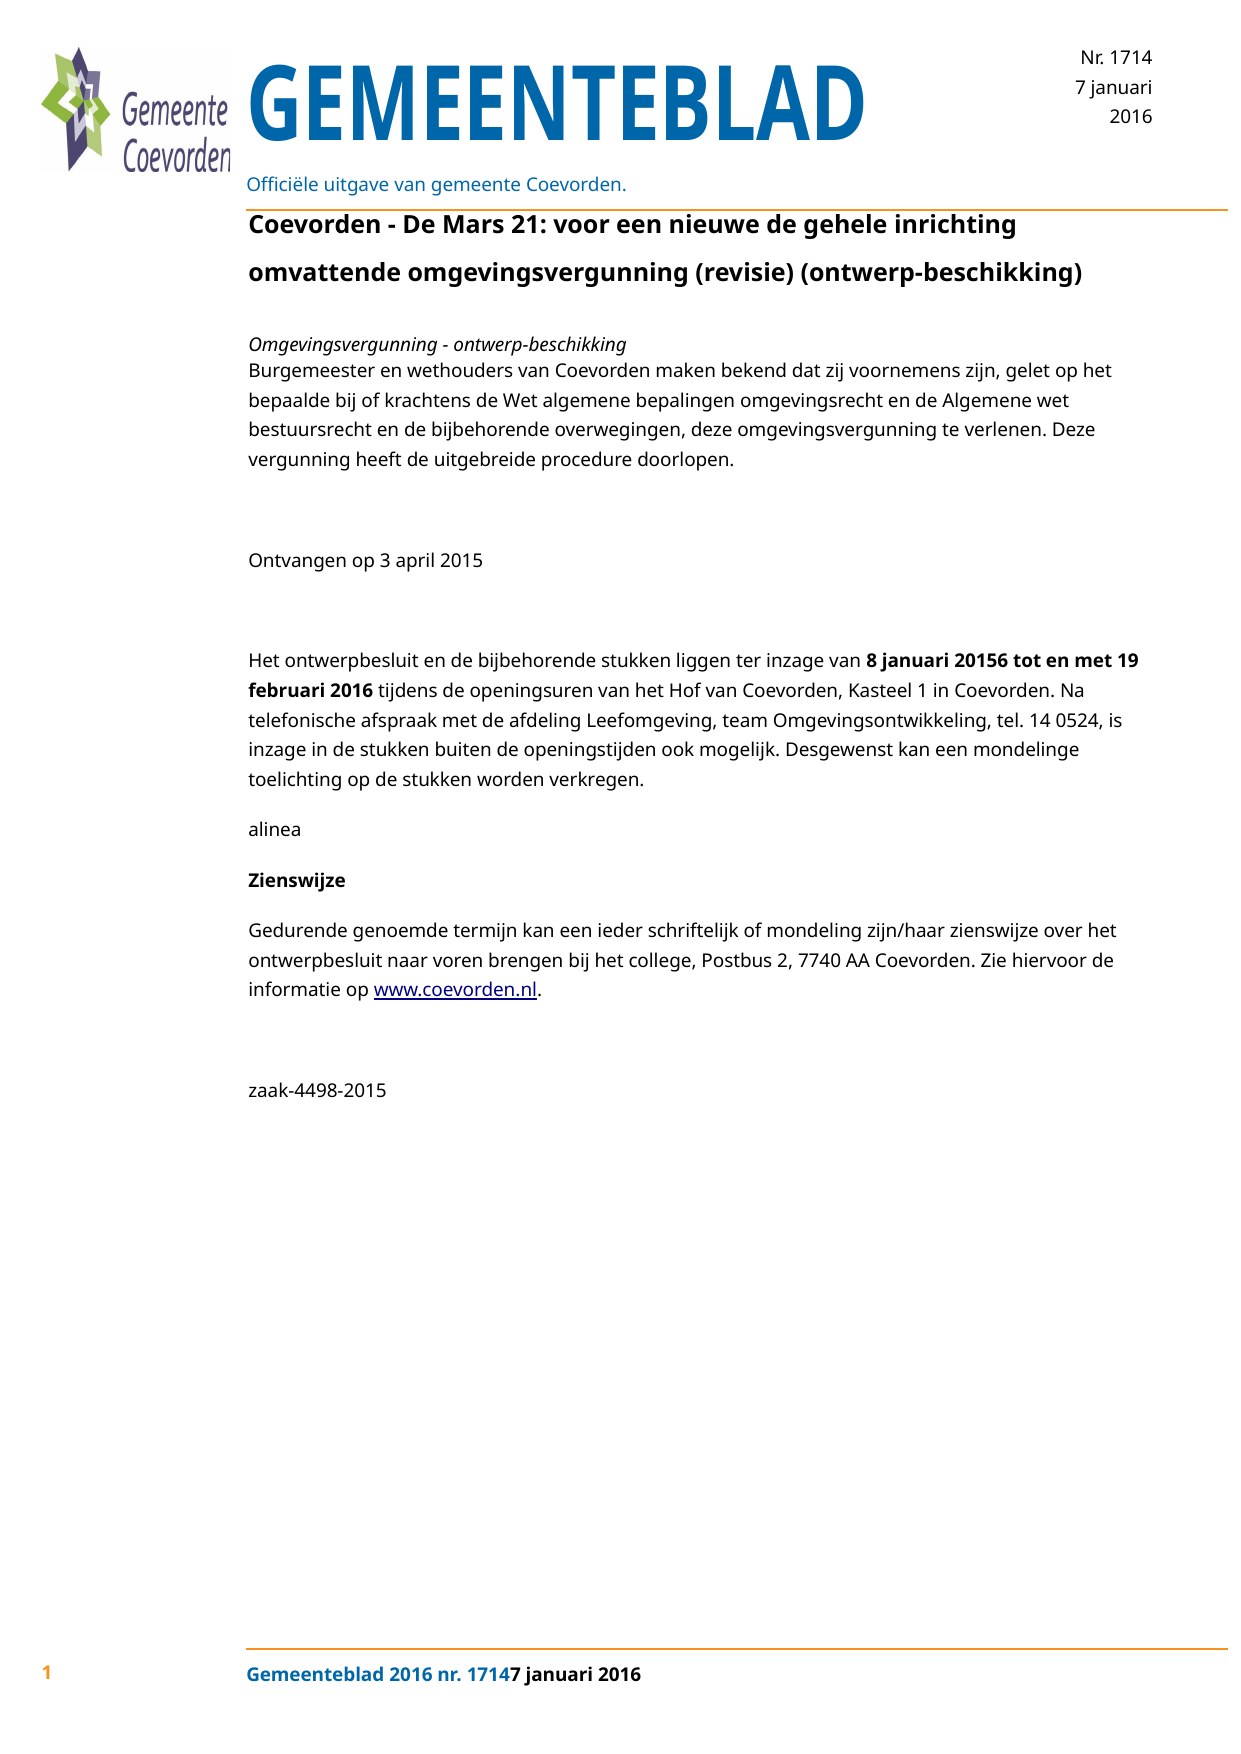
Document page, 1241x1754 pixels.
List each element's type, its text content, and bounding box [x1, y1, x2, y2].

text alinea­ [248, 816, 1152, 842]
text Ontvangen op 3 april 2015 [248, 547, 1152, 572]
picture [41, 47, 231, 172]
text Zienswijze [248, 867, 1152, 892]
text Burgemeester en wethouders van Coevorden maken bekend dat zij voornemens zijn, gelet op het bepaalde bij of krachtens de Wet algemene bepalingen omgevingsrecht en de Algemene wet bestuursrecht en de bijbehorende overwegingen, deze omgevingsvergunning te verlenen. Deze vergunning heeft de uitgebreide procedure doorlopen. [248, 357, 1152, 472]
text Gedurende genoemde termijn kan een ieder schriftelijk of mondeling zijn/haar zienswijze over het ontwerpbesluit naar voren brengen bij het college, Postbus 2, 7740 AA Coevorden. Zie hiervoor de informatie op www.coevorden.nl. [248, 917, 1152, 1002]
text Coevorden - De Mars 21: voor een nieuwe de gehele inrichting omvattende omgevingsvergunning (revisie) (ontwerp-beschikking) [248, 211, 1152, 288]
text zaak-4498-2015 [248, 1077, 1152, 1103]
text Omgevingsvergunning - ontwerp-beschikking [248, 331, 1152, 357]
text Het ontwerpbesluit en de bijbehorende stukken liggen ter inzage van 8 januari 20156 tot en met 19 februari 2016 tijdens de openingsuren van het Hof van Coevorden, Kasteel 1 in Coevorden. Na telefonische afspraak met de afdeling Leefomgeving, team Omgevingsontwikkeling, tel. 14 0524, is inzage in de stukken buiten de openingstijden ook mogelijk. Desgewenst kan een mondelinge toelichting op de stukken worden verkregen. [248, 648, 1152, 792]
